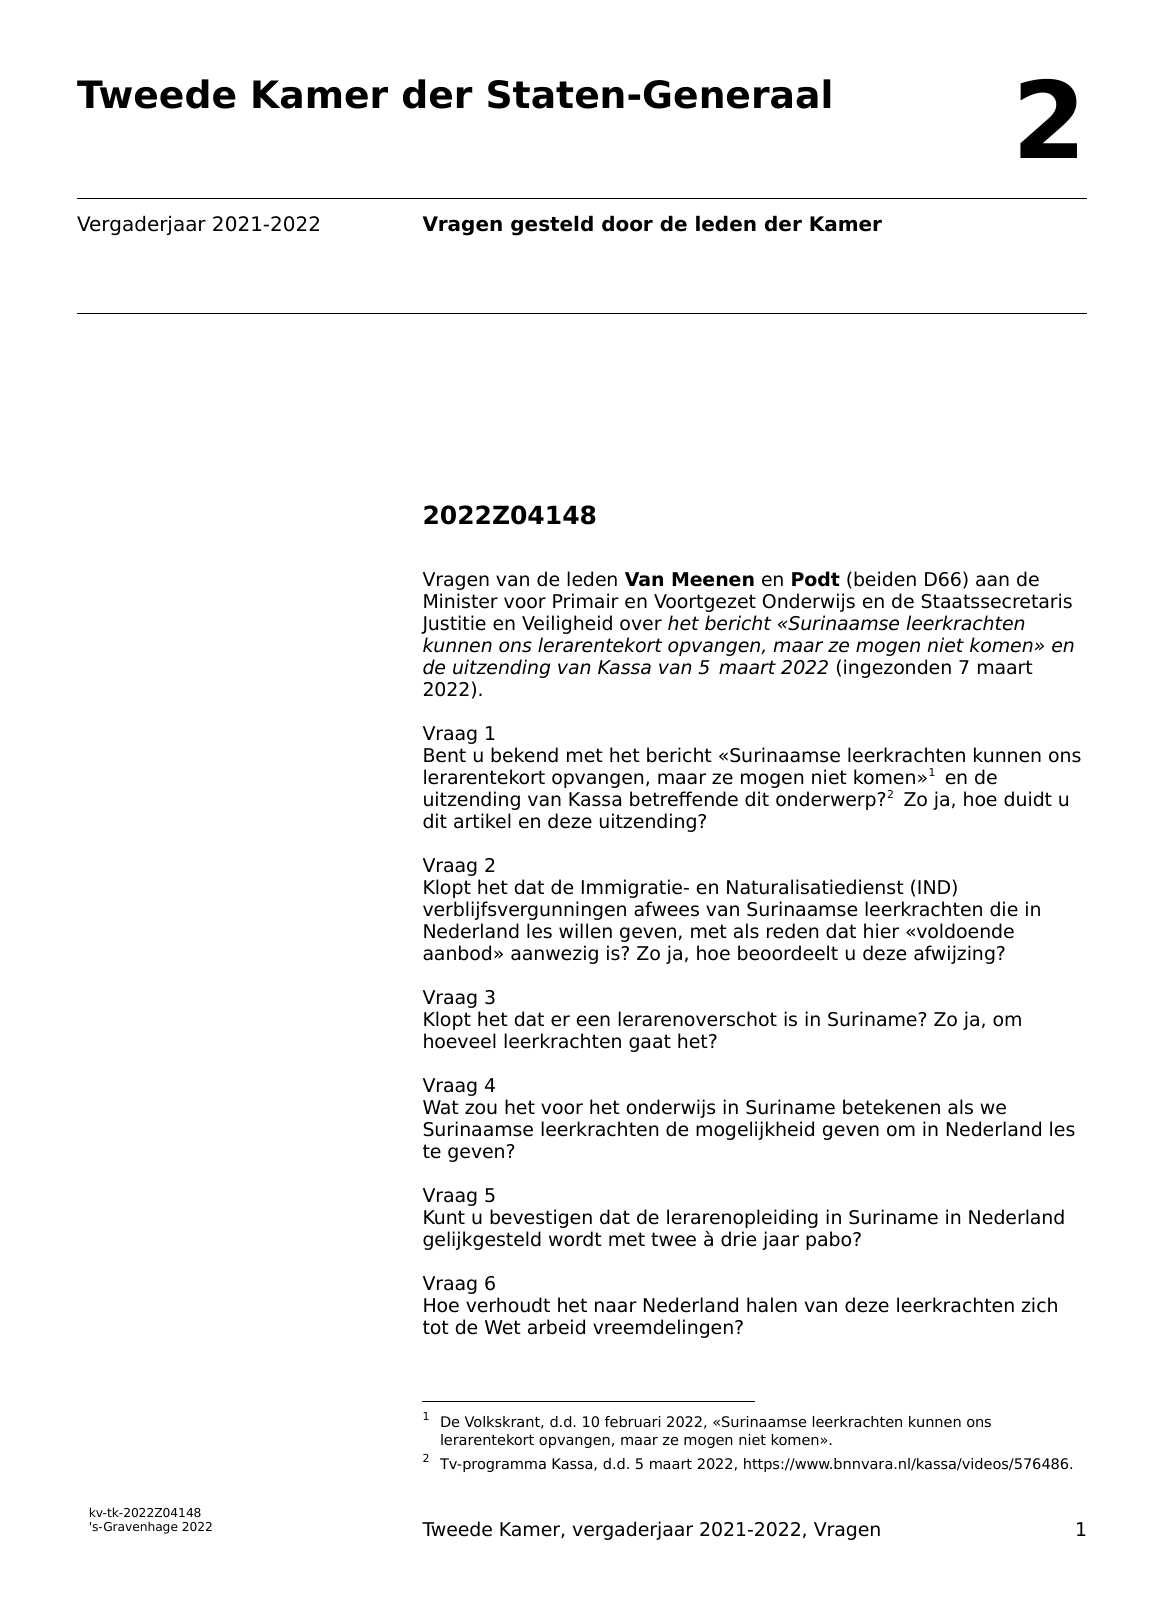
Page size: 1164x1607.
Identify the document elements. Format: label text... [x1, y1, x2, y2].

text 's-Gravenhage 2022 [88, 1520, 323, 1534]
text Kunt u bevestigen dat de lerarenopleiding in Suriname in Nederland gelijkgesteld wordt met twee à drie jaar pabo? [422, 1207, 1087, 1251]
table_cell Vergaderjaar 2021-2022 [77, 199, 422, 313]
text Vraag 6 [422, 1273, 1087, 1295]
text Hoe verhoudt het naar Nederland halen van deze leerkrachten zich tot de Wet arbeid vreemdelingen? [422, 1295, 1087, 1339]
text Klopt het dat de Immigratie- en Naturalisatiedienst (IND) verblijfsvergunningen afwees van Surinaamse leerkrachten die in Nederland les willen geven, met als reden dat hier «voldoende aanbod» aanwezig is? Zo ja, hoe beoordeelt u deze afwijzing? [422, 877, 1087, 965]
text Wat zou het voor het onderwijs in Suriname betekenen als we Surinaamse leerkrachten de mogelijkheid geven om in Nederland les te geven? [422, 1097, 1087, 1163]
text Tv-programma Kassa, d.d. 5 maart 2022, https://www.bnnvara.nl/kassa/videos/576486. [422, 1452, 1087, 1474]
text Klopt het dat er een lerarenoverschot is in Suriname? Zo ja, om hoeveel leerkrachten gaat het? [422, 1009, 1087, 1053]
text Vraag 5 [422, 1185, 1087, 1207]
text De Volkskrant, d.d. 10 februari 2022, «Surinaamse leerkrachten kunnen ons lerarentekort opvangen, maar ze mogen niet komen». [422, 1410, 1087, 1449]
table_header Tweede Kamer der Staten-Generaal [77, 59, 886, 198]
text Vragen van de leden Van Meenen en Podt (beiden D66) aan de Minister voor Primair en Voortgezet Onderwijs en de Staatssecretaris Justitie en Veiligheid over het bericht «Surinaamse leerkrachten kunnen ons lerarentekort opvangen, maar ze mogen niet komen» en de uitzending van Kassa van 5 maart 2022 (ingezonden 7 maart 2022). [422, 569, 1087, 701]
table_cell Vragen gesteld door de leden der Kamer [422, 199, 1087, 313]
text Vraag 1 [422, 723, 1087, 745]
text Bent u bekend met het bericht «Surinaamse leerkrachten kunnen ons lerarentekort opvangen, maar ze mogen niet komen» en de uitzending van Kassa betreffende dit onderwerp? Zo ja, hoe duidt u dit artikel en deze uitzending? [422, 745, 1087, 833]
text Vraag 3 [422, 987, 1087, 1009]
text Vraag 4 [422, 1075, 1087, 1097]
text kv-tk-2022Z04148 [88, 1506, 323, 1520]
table_header 2 [886, 59, 1087, 198]
text Vraag 2 [422, 855, 1087, 877]
text 2022Z04148 [422, 501, 1087, 531]
